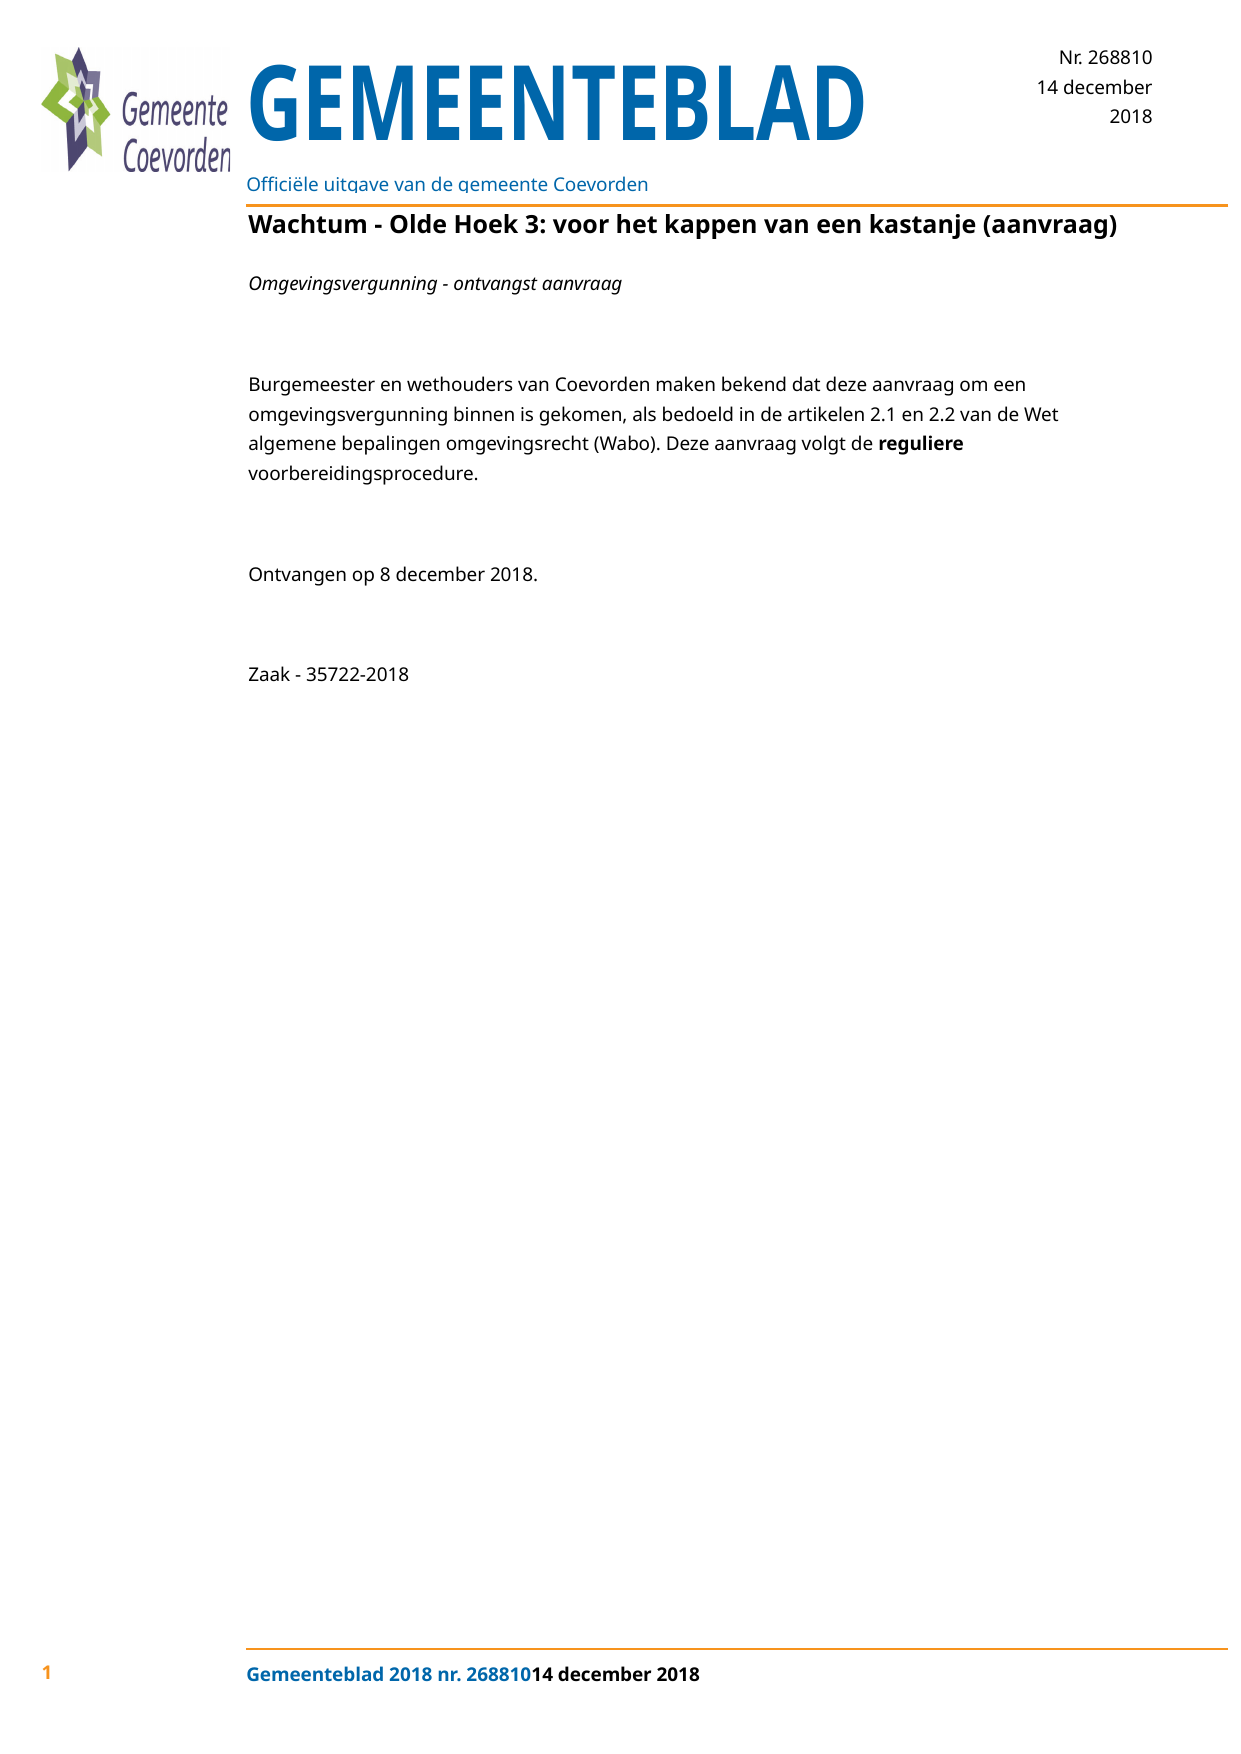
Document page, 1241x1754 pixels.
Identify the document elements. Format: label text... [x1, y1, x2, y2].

text Omgevingsvergunning - ontvangst aanvraag [248, 270, 1152, 296]
text Zaak - 35722-2018 [248, 662, 1152, 687]
text Ontvangen op 8 december 2018. [248, 561, 1152, 586]
text Burgemeester en wethouders van Coevorden maken bekend dat deze aanvraag om een omgevingsvergunning binnen is gekomen, als bedoeld in de artikelen 2.1 en 2.2 van de Wet algemene bepalingen omgevingsrecht (Wabo). Deze aanvraag volgt de reguliere voorbereidingsprocedure. [248, 371, 1152, 486]
picture [41, 47, 231, 172]
text Wachtum - Olde Hoek 3: voor het kappen van een kastanje (aanvraag) [248, 207, 1152, 241]
